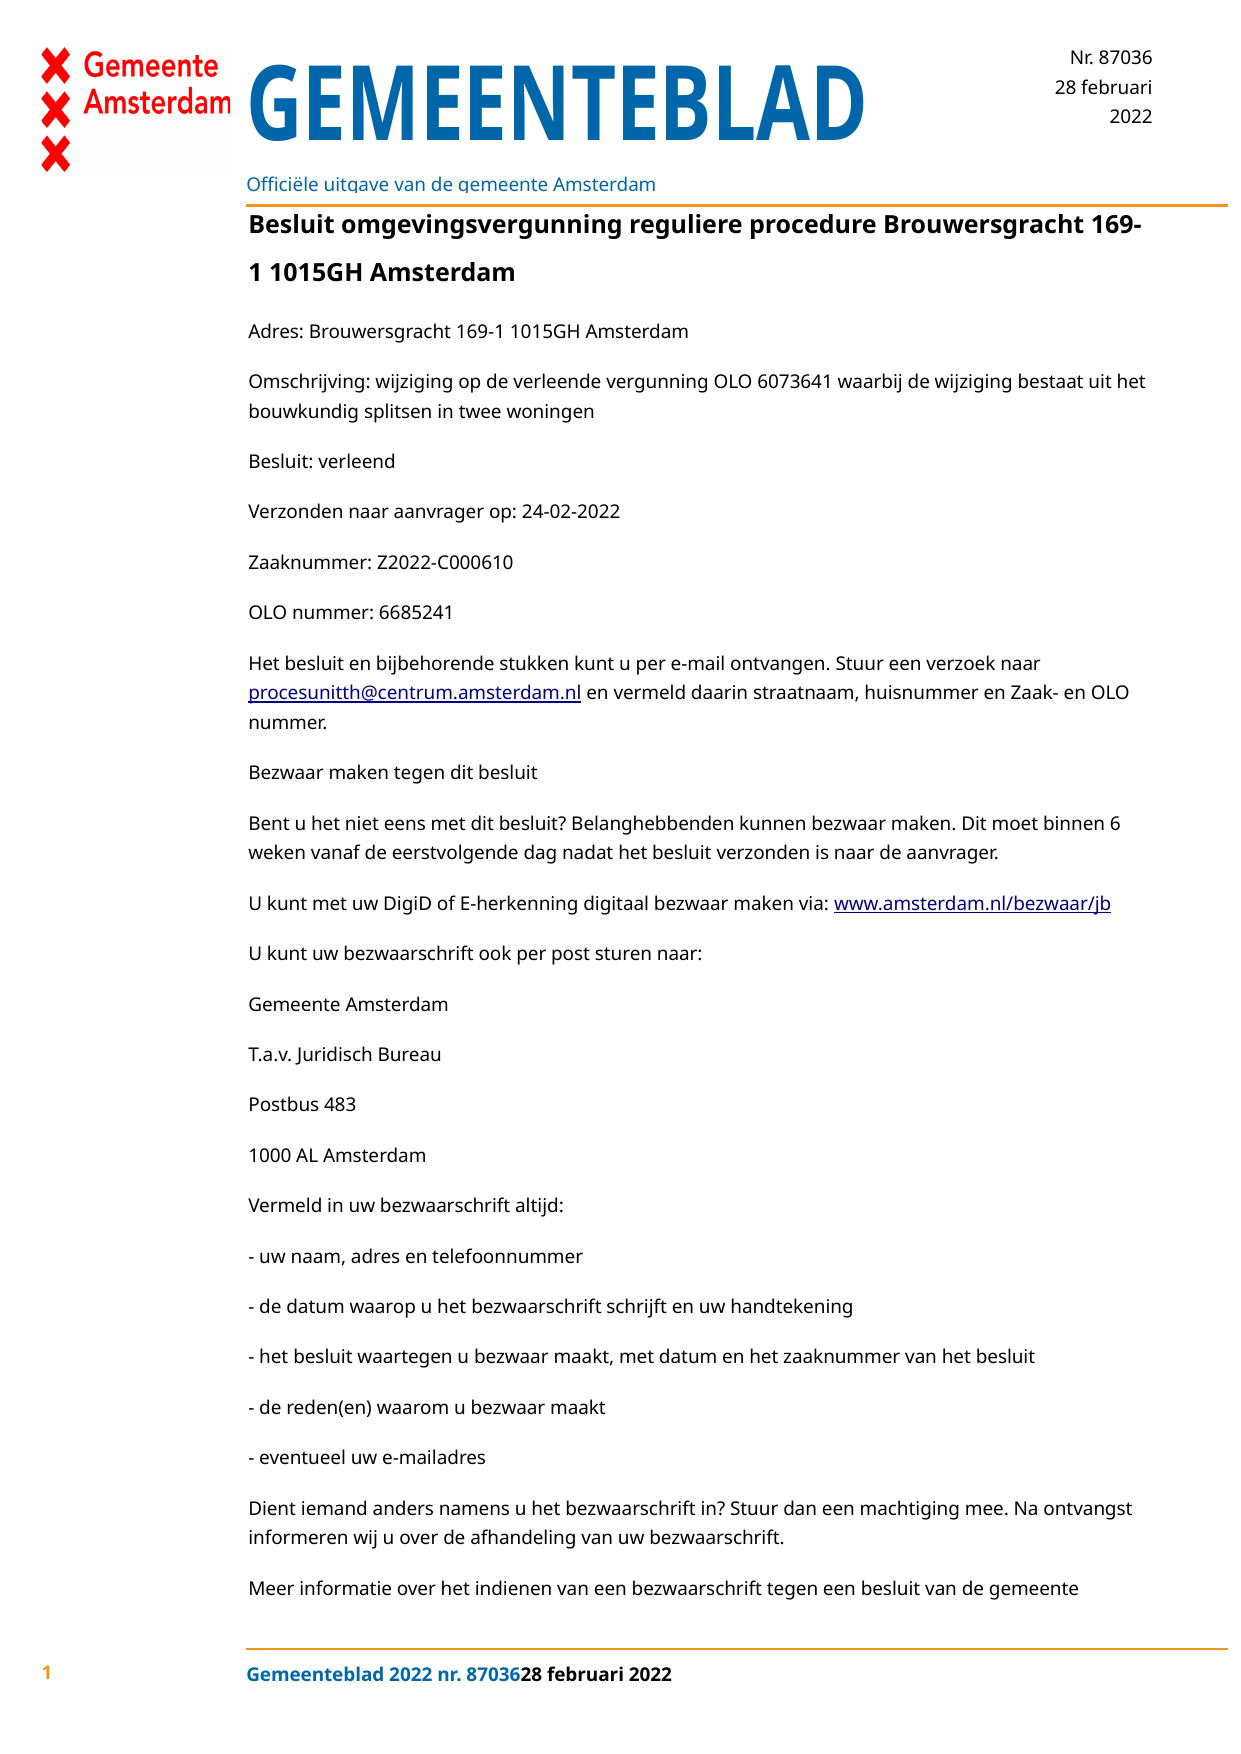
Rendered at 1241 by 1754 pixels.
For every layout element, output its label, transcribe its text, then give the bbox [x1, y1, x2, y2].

text Besluit omgevingsvergunning reguliere procedure Brouwersgracht 169-1 1015GH Amsterdam [248, 207, 1152, 288]
text T.a.v. Juridisch Bureau [248, 1041, 1152, 1067]
text - de reden(en) waarom u bezwaar maakt [248, 1394, 1152, 1420]
text Verzonden naar aanvrager op: 24-02-2022 [248, 499, 1152, 524]
text Meer informatie over het indienen van een bezwaarschrift tegen een besluit van de gemeente [248, 1575, 1152, 1601]
text - de datum waarop u het bezwaarschrift schrijft en uw handtekening [248, 1293, 1152, 1319]
text Omschrijving: wijziging op de verleende vergunning OLO 6073641 waarbij de wijziging bestaat uit het bouwkundig splitsen in twee woningen [248, 368, 1152, 424]
text Dient iemand anders namens u het bezwaarschrift in? Stuur dan een machtiging mee. Na ontvangst informeren wij u over de afhandeling van uw bezwaarschrift. [248, 1495, 1152, 1550]
text U kunt met uw DigiD of E-herkenning digitaal bezwaar maken via: www.amsterdam.nl/bezwaar/jb [248, 890, 1152, 916]
picture [41, 47, 231, 172]
text Vermeld in uw bezwaarschrift altijd: [248, 1192, 1152, 1218]
text Bezwaar maken tegen dit besluit [248, 759, 1152, 785]
text U kunt uw bezwaarschrift ook per post sturen naar: [248, 940, 1152, 966]
text Zaaknummer: Z2022-C000610 [248, 549, 1152, 575]
text Adres: Brouwersgracht 169-1 1015GH Amsterdam [248, 318, 1152, 344]
text Bent u het niet eens met dit besluit? Belanghebbenden kunnen bezwaar maken. Dit moet binnen 6 weken vanaf de eerstvolgende dag nadat het besluit verzonden is naar de aanvrager. [248, 810, 1152, 865]
text Postbus 483 [248, 1092, 1152, 1117]
text - het besluit waartegen u bezwaar maakt, met datum en het zaaknummer van het besluit [248, 1344, 1152, 1369]
text Besluit: verleend [248, 448, 1152, 474]
text Gemeente Amsterdam [248, 991, 1152, 1017]
text - eventueel uw e-mailadres [248, 1444, 1152, 1470]
text OLO nummer: 6685241 [248, 599, 1152, 625]
text 1000 AL Amsterdam [248, 1142, 1152, 1168]
text Het besluit en bijbehorende stukken kunt u per e-mail ontvangen. Stuur een verzoek naar procesunitth@centrum.amsterdam.nl en vermeld daarin straatnaam, huisnummer en Zaak- en OLO nummer. [248, 650, 1152, 735]
text - uw naam, adres en telefoonnummer [248, 1243, 1152, 1269]
